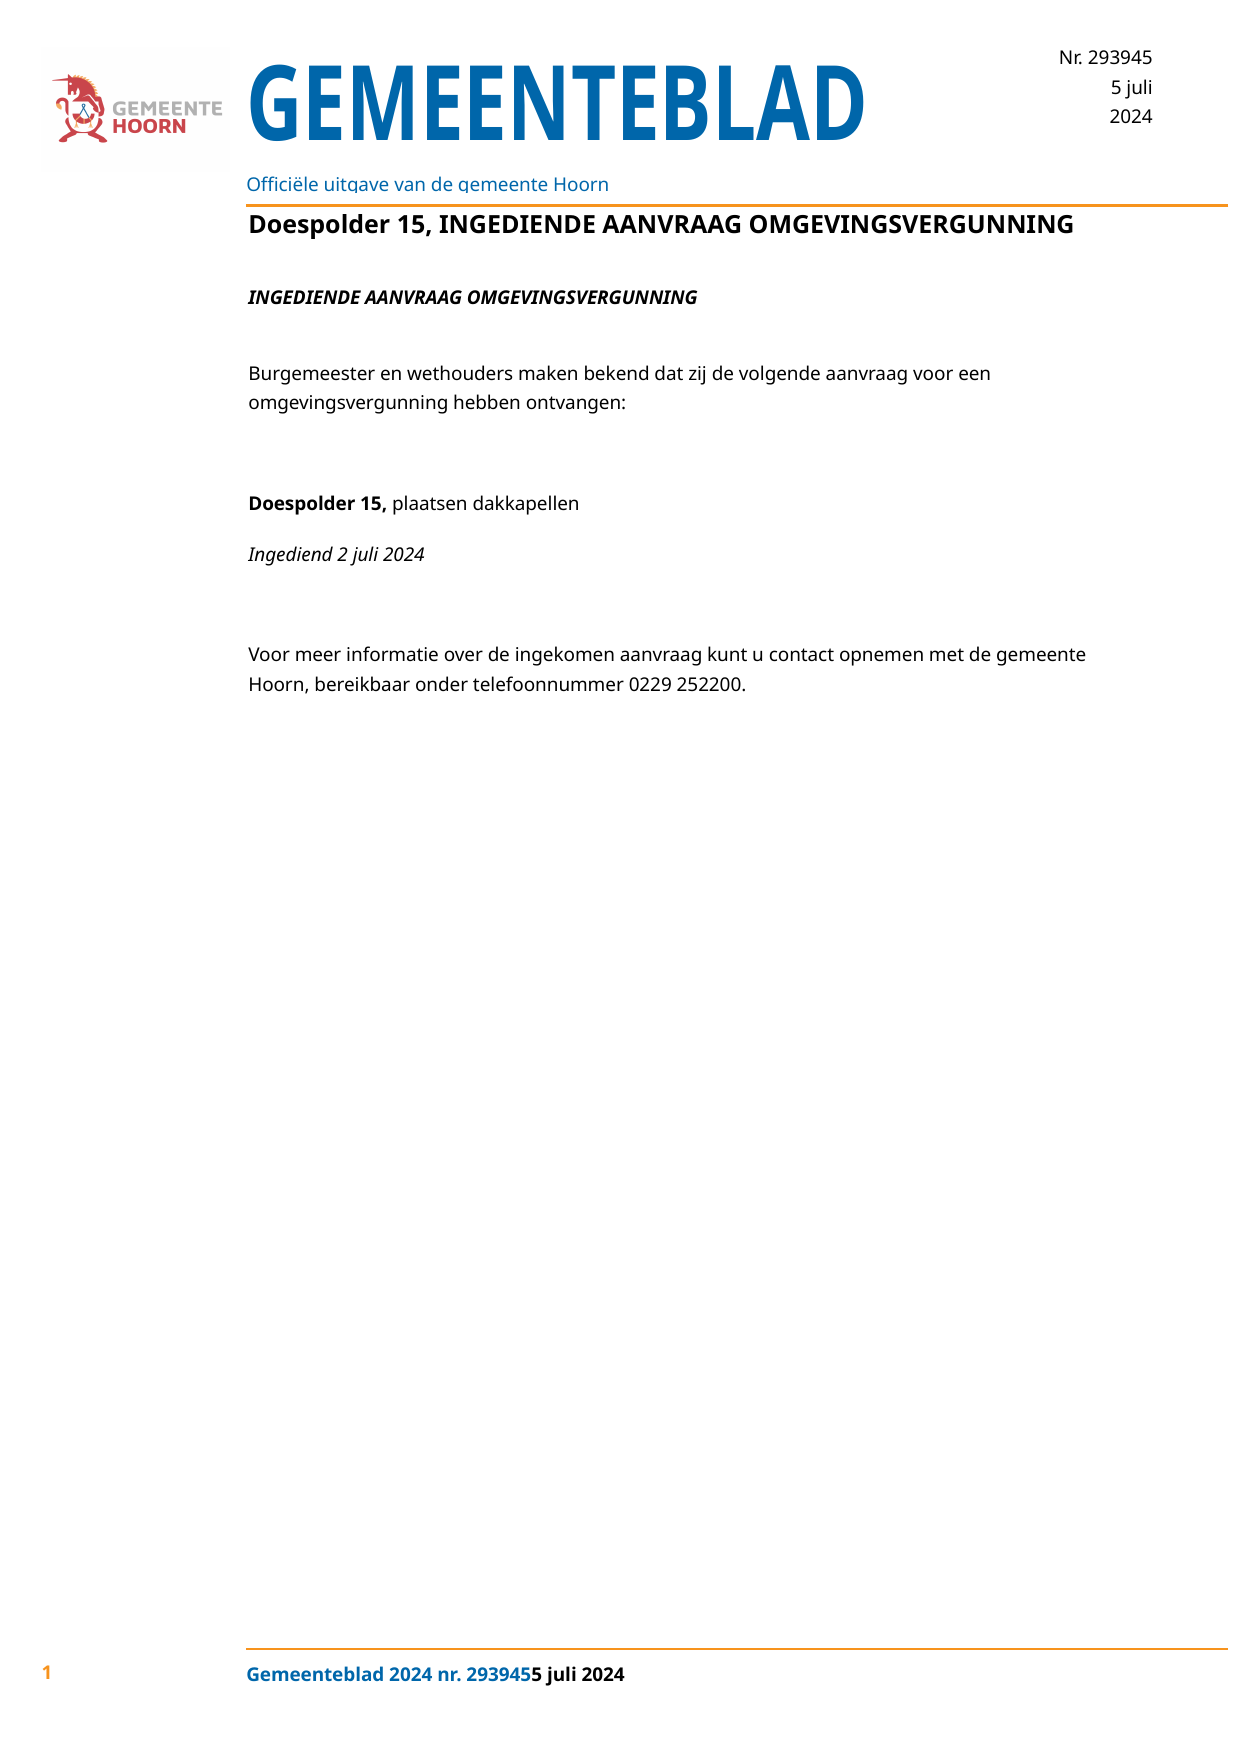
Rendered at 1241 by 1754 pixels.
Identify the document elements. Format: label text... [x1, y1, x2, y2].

text Voor meer informatie over de ingekomen aanvraag kunt u contact opnemen met de gemeente Hoorn, bereikbaar onder telefoonnummer 0229 252200. [248, 642, 1152, 697]
text Doespolder 15, plaatsen dakkapellen [248, 490, 1152, 516]
text INGEDIENDE AANVRAAG OMGEVINGSVERGUNNING [248, 284, 1152, 309]
picture [41, 47, 231, 172]
text Ingediend 2 juli 2024 [248, 541, 1152, 567]
text Doespolder 15, INGEDIENDE AANVRAAG OMGEVINGSVERGUNNING [248, 207, 1152, 241]
text Burgemeester en wethouders maken bekend dat zij de volgende aanvraag voor een omgevingsvergunning hebben ontvangen: [248, 360, 1152, 415]
